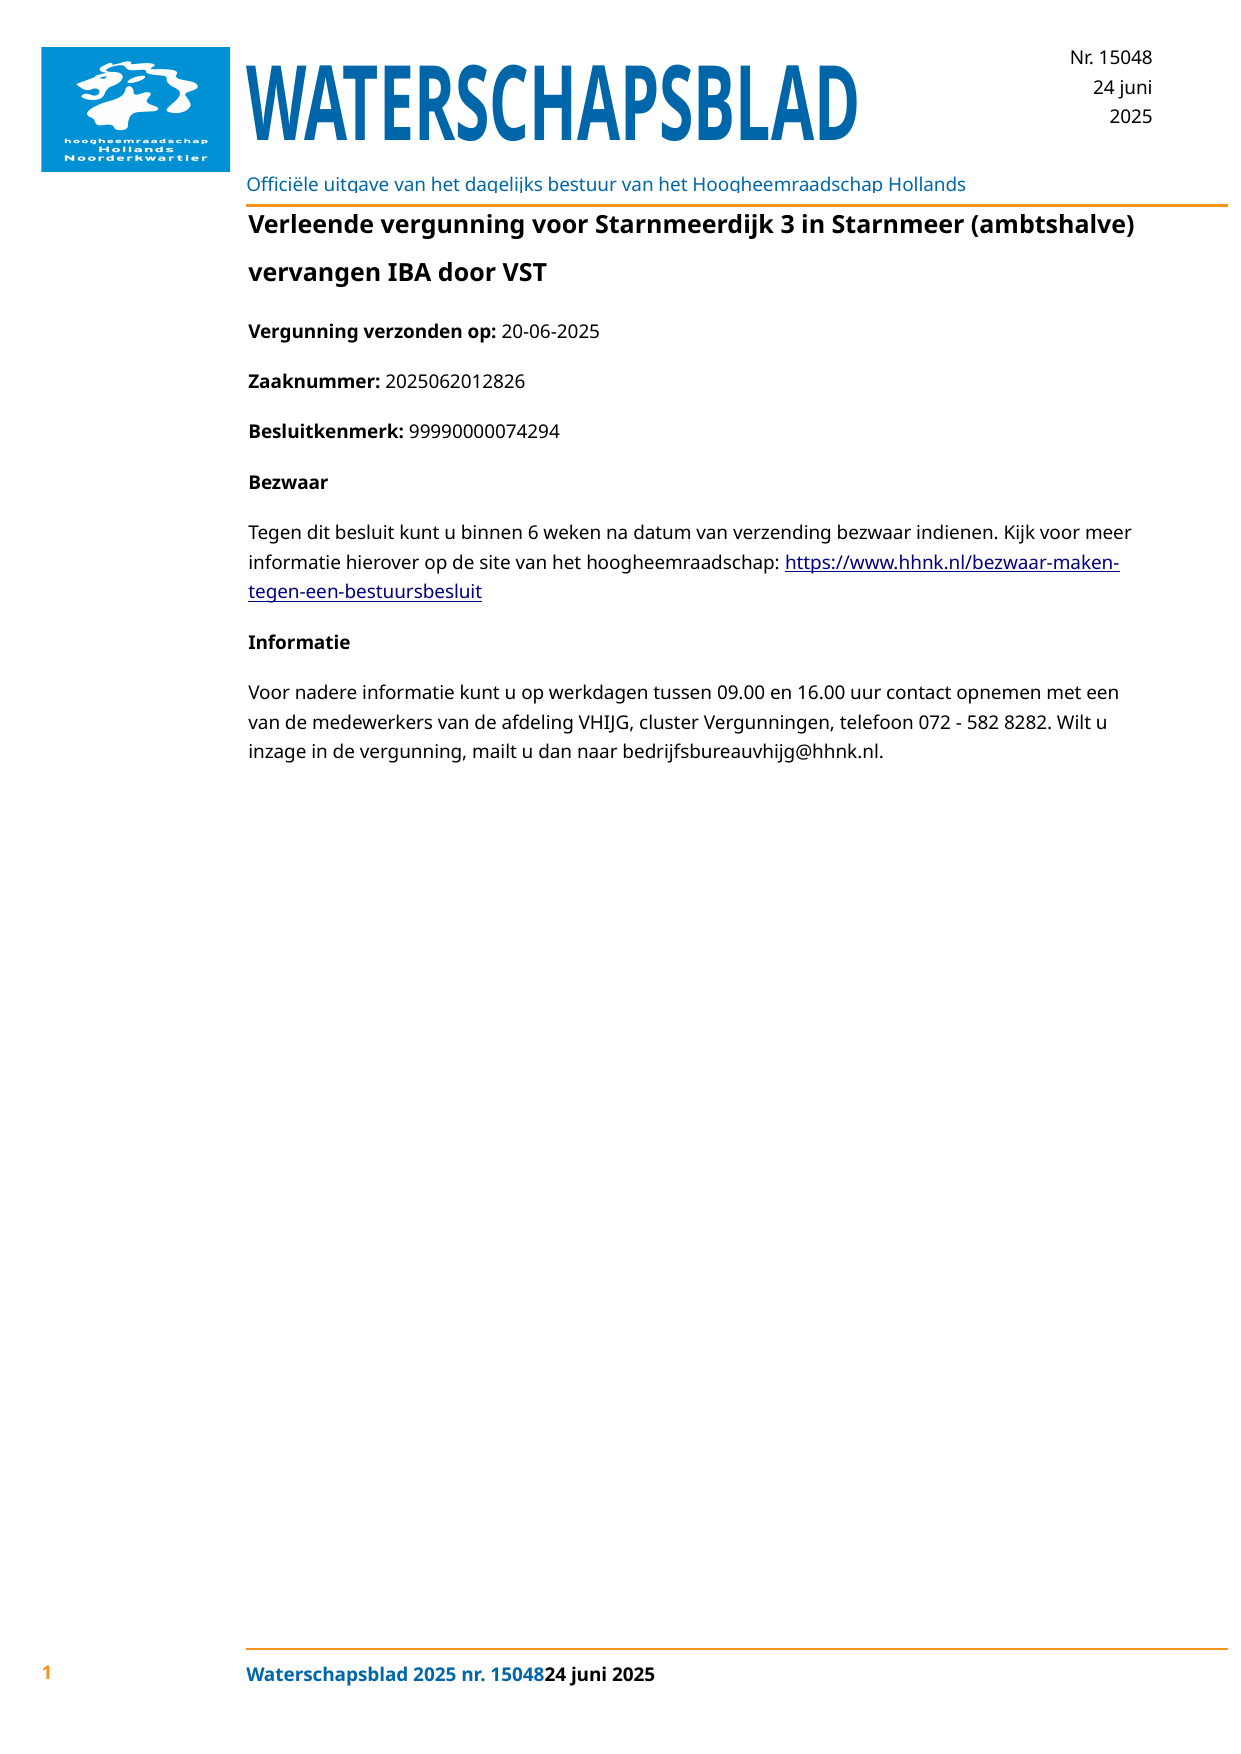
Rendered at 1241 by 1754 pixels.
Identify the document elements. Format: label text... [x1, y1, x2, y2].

text Voor nadere informatie kunt u op werkdagen tussen 09.00 en 16.00 uur contact opnemen met een van de medewerkers van de afdeling VHIJG, cluster Vergunningen, telefoon 072 - 582 8282. Wilt u inzage in de vergunning, mailt u dan naar bedrijfsbureauvhijg@hhnk.nl. [248, 679, 1152, 764]
picture [88, 87, 157, 130]
text Tegen dit besluit kunt u binnen 6 weken na datum van verzending bezwaar indienen. Kijk voor meer informatie hierover op de site van het hoogheemraadschap: https://www.hhnk.nl/bezwaar-maken-tegen-een-bestuursbesluit [248, 519, 1152, 604]
text Besluitkenmerk: 99990000074294 [248, 419, 1152, 444]
text Verleende vergunning voor Starnmeerdijk 3 in Starnmeer (ambtshalve) vervangen IBA door VST [248, 207, 1152, 288]
picture [129, 76, 144, 82]
text Informatie [248, 629, 1152, 655]
picture [118, 62, 197, 112]
picture [78, 64, 122, 99]
text Zaaknummer: 2025062012826 [248, 368, 1152, 394]
text Bezwaar [248, 469, 1152, 495]
text Vergunning verzonden op: 20-06-2025 [248, 318, 1152, 344]
